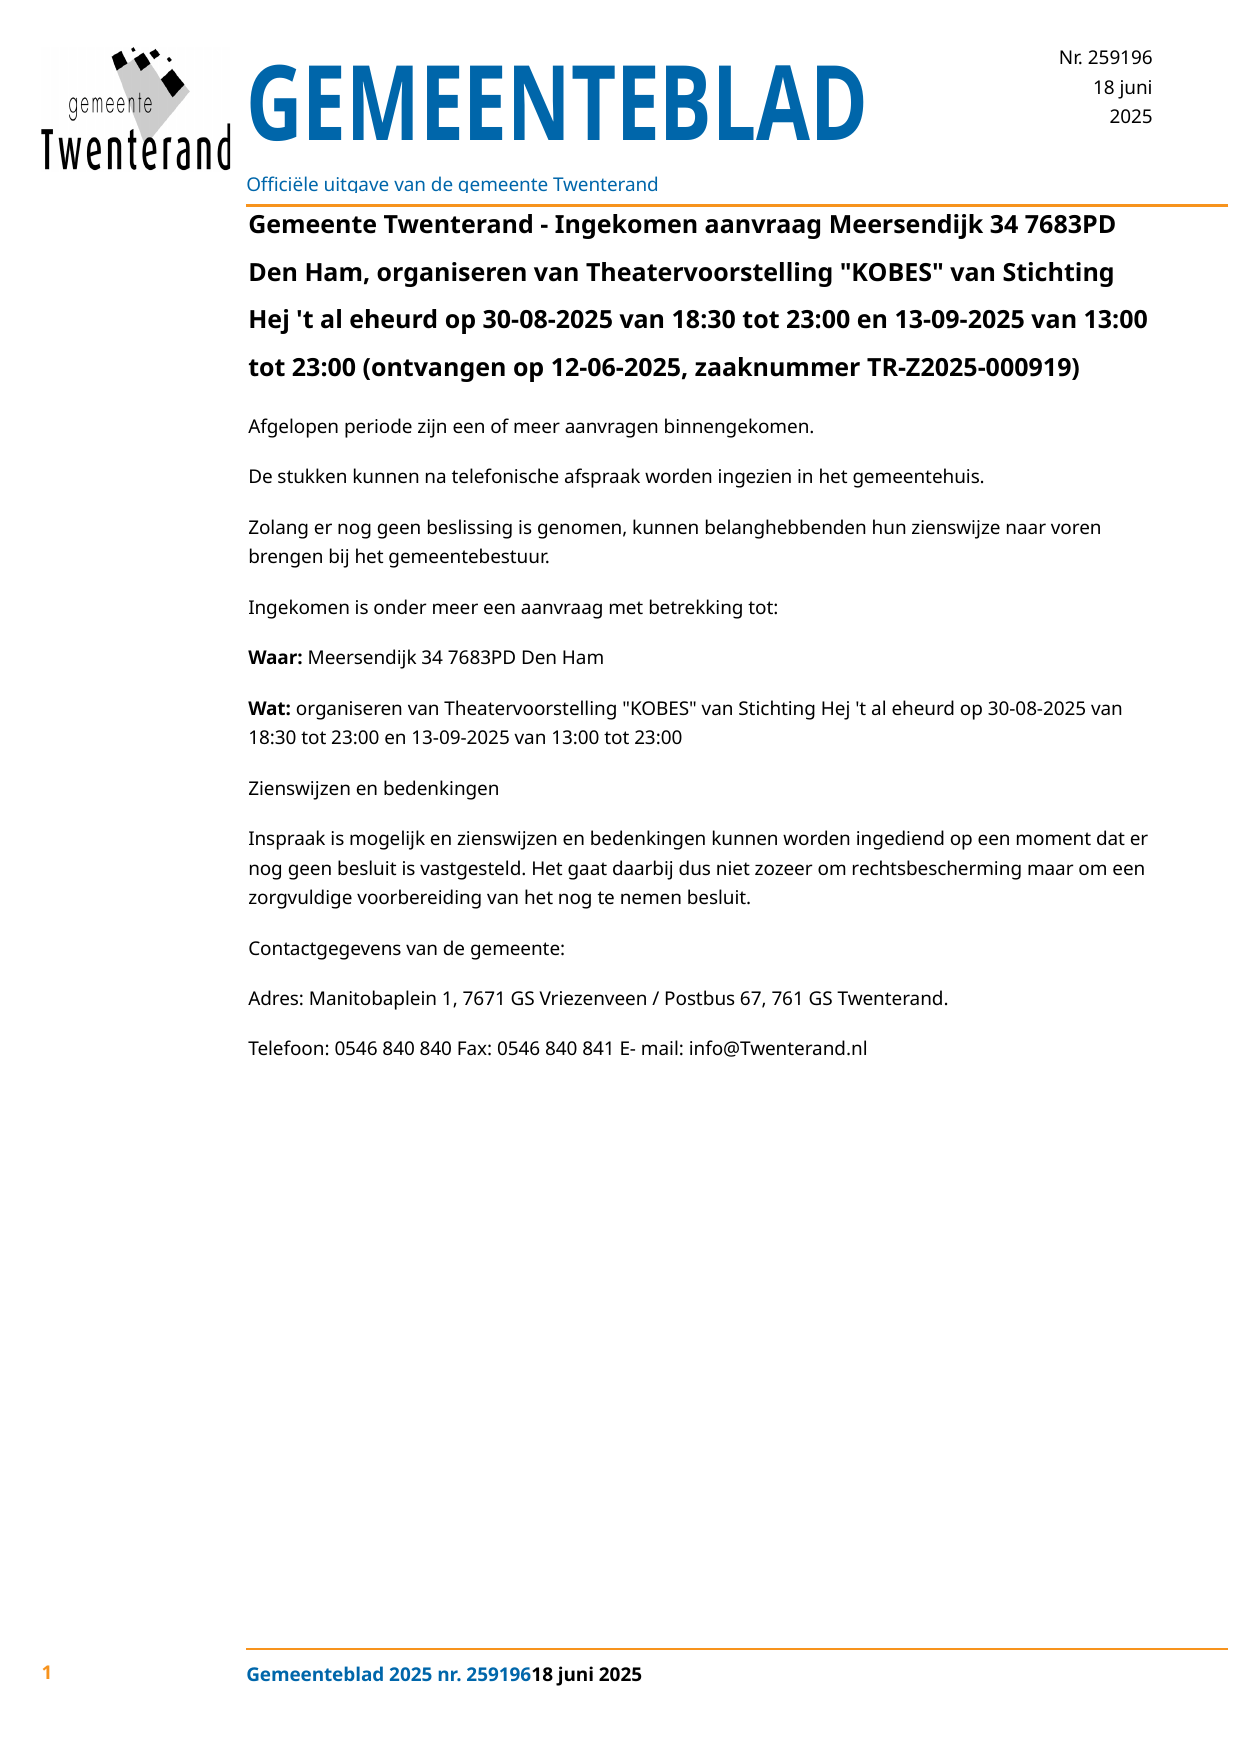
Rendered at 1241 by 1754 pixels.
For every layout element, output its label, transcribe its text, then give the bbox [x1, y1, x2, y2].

text De stukken kunnen na telefonische afspraak worden ingezien in het gemeentehuis. [248, 463, 1152, 489]
picture [41, 47, 231, 172]
text Adres: Manitobaplein 1, 7671 GS Vriezenveen / Postbus 67, 761 GS Twenterand. [248, 985, 1152, 1011]
text Ingekomen is onder meer een aanvraag met betrekking tot: [248, 594, 1152, 620]
text Inspraak is mogelijk en zienswijzen en bedenkingen kunnen worden ingediend op een moment dat er nog geen besluit is vastgesteld. Het gaat daarbij dus niet zozeer om rechtsbescherming maar om een zorgvuldige voorbereiding van het nog te nemen besluit. [248, 825, 1152, 910]
text Afgelopen periode zijn een of meer aanvragen binnengekomen. [248, 413, 1152, 439]
text Wat: organiseren van Theatervoorstelling "KOBES" van Stichting Hej 't al eheurd op 30-08-2025 van 18:30 tot 23:00 en 13-09-2025 van 13:00 tot 23:00 [248, 695, 1152, 750]
text Telefoon: 0546 840 840 Fax: 0546 840 841 E- mail: info@Twenterand.nl [248, 1036, 1152, 1061]
text Contactgegevens van de gemeente: [248, 935, 1152, 961]
text Zolang er nog geen beslissing is genomen, kunnen belanghebbenden hun zienswijze naar voren brengen bij het gemeentebestuur. [248, 514, 1152, 569]
text Waar: Meersendijk 34 7683PD Den Ham [248, 644, 1152, 670]
text Zienswijzen en bedenkingen [248, 775, 1152, 801]
text Gemeente Twenterand - Ingekomen aanvraag Meersendijk 34 7683PD Den Ham, organiseren van Theatervoorstelling "KOBES" van Stichting Hej 't al eheurd op 30-08-2025 van 18:30 tot 23:00 en 13-09-2025 van 13:00 tot 23:00 (ontvangen op 12-06-2025, zaaknummer TR-Z2025-000919) [248, 207, 1152, 384]
